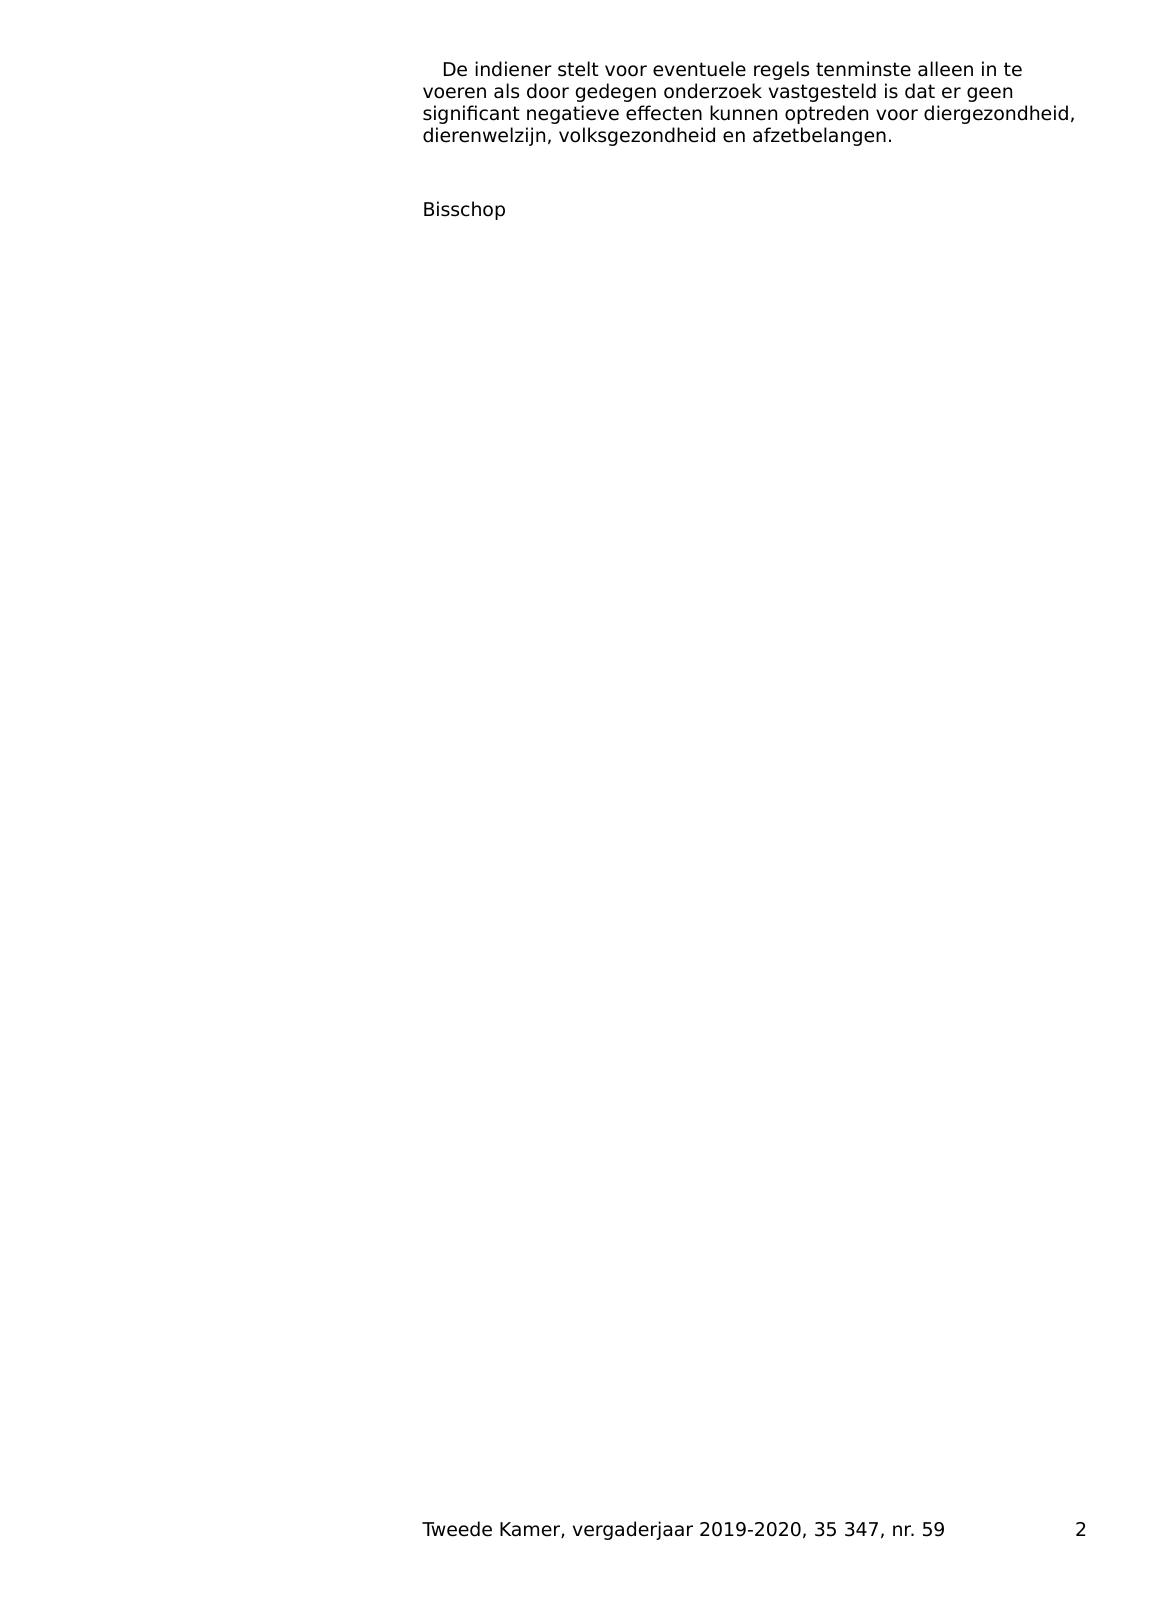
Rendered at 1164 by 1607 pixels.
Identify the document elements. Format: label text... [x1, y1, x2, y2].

text De indiener stelt voor eventuele regels tenminste alleen in te voeren als door gedegen onderzoek vastgesteld is dat er geen significant negatieve effecten kunnen optreden voor diergezondheid, dierenwelzijn, volksgezondheid en afzetbelangen. [422, 59, 1087, 147]
text Bisschop [422, 177, 1087, 221]
